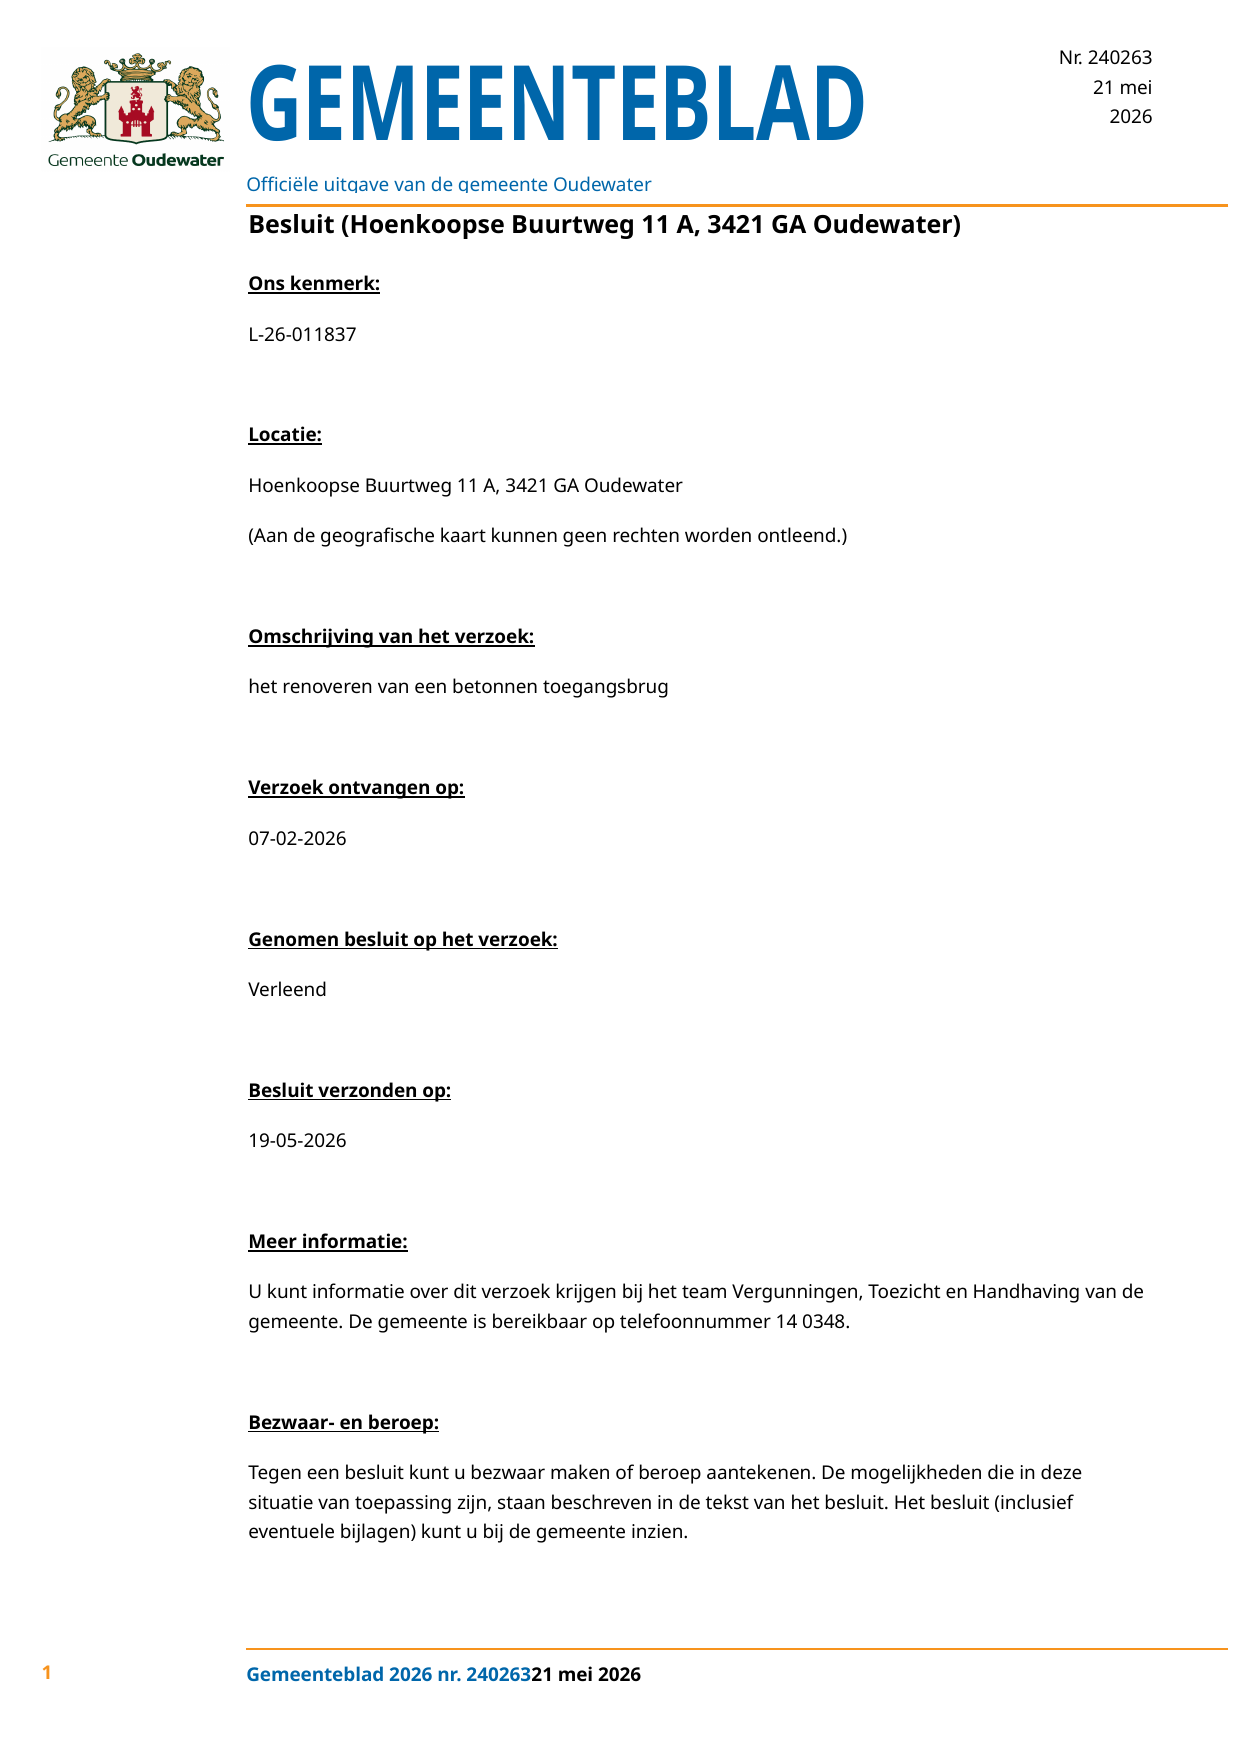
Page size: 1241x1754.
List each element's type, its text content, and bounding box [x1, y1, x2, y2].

text Hoenkoopse Buurtweg 11 A, 3421 GA Oudewater [248, 472, 1152, 498]
text (Aan de geografische kaart kunnen geen rechten worden ontleend.) [248, 522, 1152, 548]
picture [41, 47, 231, 172]
text Tegen een besluit kunt u bezwaar maken of beroep aantekenen. De mogelijkheden die in deze situatie van toepassing zijn, staan beschreven in de tekst van het besluit. Het besluit (inclusief eventuele bijlagen) kunt u bij de gemeente inzien. [248, 1459, 1152, 1544]
text Omschrijving van het verzoek: [248, 623, 1152, 649]
text U kunt informatie over dit verzoek krijgen bij het team Vergunningen, Toezicht en Handhaving van de gemeente. De gemeente is bereikbaar op telefoonnummer 14 0348. [248, 1279, 1152, 1334]
text 07-02-2026 [248, 825, 1152, 851]
text Locatie: [248, 422, 1152, 447]
text Bezwaar- en beroep: [248, 1409, 1152, 1435]
text L-26-011837 [248, 321, 1152, 346]
text Besluit (Hoenkoopse Buurtweg 11 A, 3421 GA Oudewater) [248, 207, 1152, 241]
text Ons kenmerk: [248, 270, 1152, 296]
text Besluit verzonden op: [248, 1077, 1152, 1103]
text Verzoek ontvangen op: [248, 774, 1152, 800]
text Genomen besluit op het verzoek: [248, 926, 1152, 951]
text 19-05-2026 [248, 1127, 1152, 1153]
text Verleend [248, 976, 1152, 1002]
text Meer informatie: [248, 1228, 1152, 1254]
text het renoveren van een betonnen toegangsbrug [248, 674, 1152, 699]
